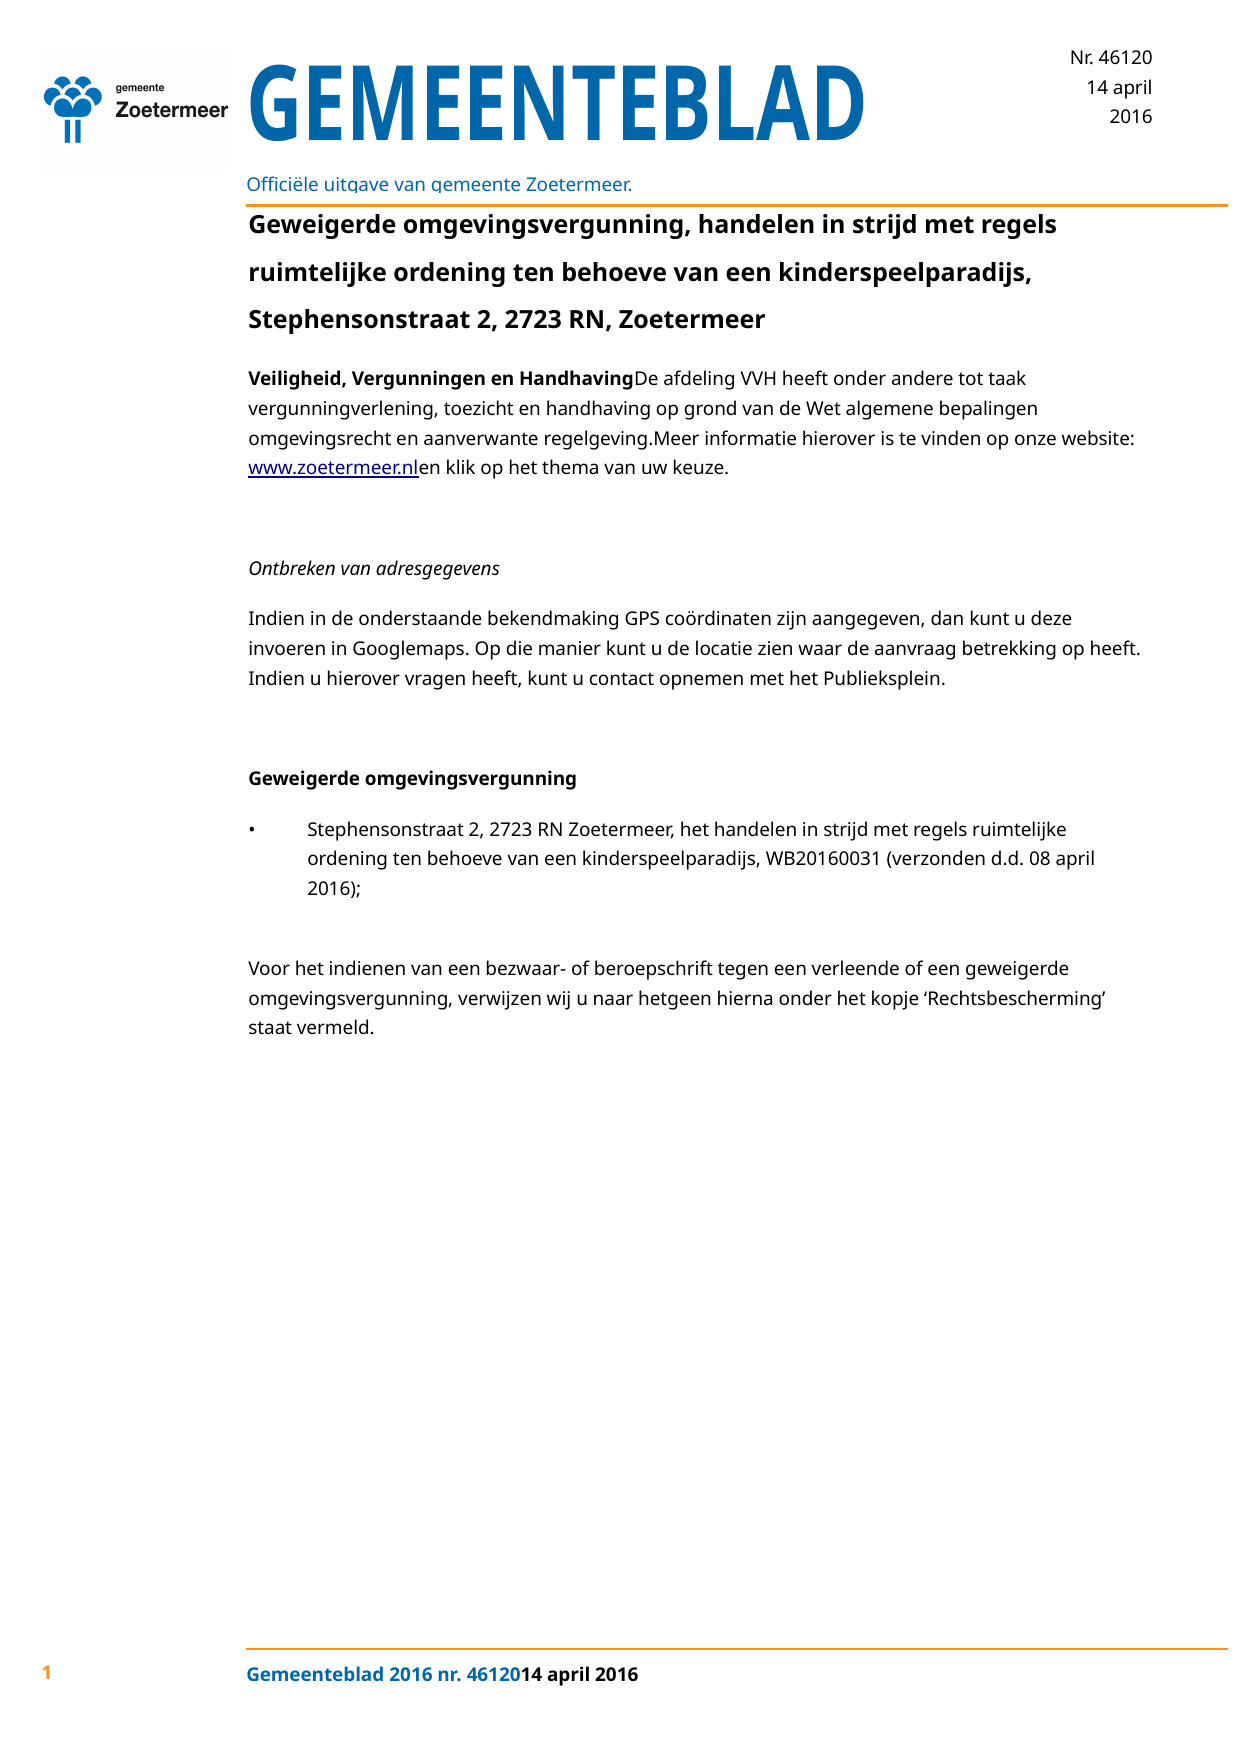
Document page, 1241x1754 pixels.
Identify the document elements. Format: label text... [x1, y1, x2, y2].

list Stephensonstraat 2, 2723 RN Zoetermeer, het handelen in strijd met regels ruimtelijke ordening ten behoeve van een kinderspeelparadijs, WB20160031 (verzonden d.d. 08 april 2016); [248, 816, 1152, 901]
text Indien in de onderstaande bekendmaking GPS coördinaten zijn aangegeven, dan kunt u deze invoeren in Googlemaps. Op die manier kunt u de locatie zien waar de aanvraag betrekking op heeft. Indien u hierover vragen heeft, kunt u contact opnemen met het Publieksplein. [248, 606, 1152, 690]
text Ontbreken van adresgegevens [248, 555, 1152, 581]
text Geweigerde omgevingsvergunning, handelen in strijd met regels ruimtelijke ordening ten behoeve van een kinderspeelparadijs, Stephensonstraat 2, 2723 RN, Zoetermeer [248, 207, 1152, 336]
text Voor het indienen van een bezwaar- of beroepschrift tegen een verleende of een geweigerde omgevingsvergunning, verwijzen wij u naar hetgeen hierna onder het kopje ‘Rechtsbescherming’ staat vermeld. [248, 955, 1152, 1040]
text Veiligheid, Vergunningen en HandhavingDe afdeling VVH heeft onder andere tot taak vergunningverlening, toezicht en handhaving op grond van de Wet algemene bepalingen omgevingsrecht en aanverwante regelgeving.Meer informatie hierover is te vinden op onze website: www.zoetermeer.nlen klik op het thema van uw keuze. [248, 366, 1152, 480]
picture [41, 47, 231, 172]
text Geweigerde omgevingsvergunning [248, 766, 1152, 791]
